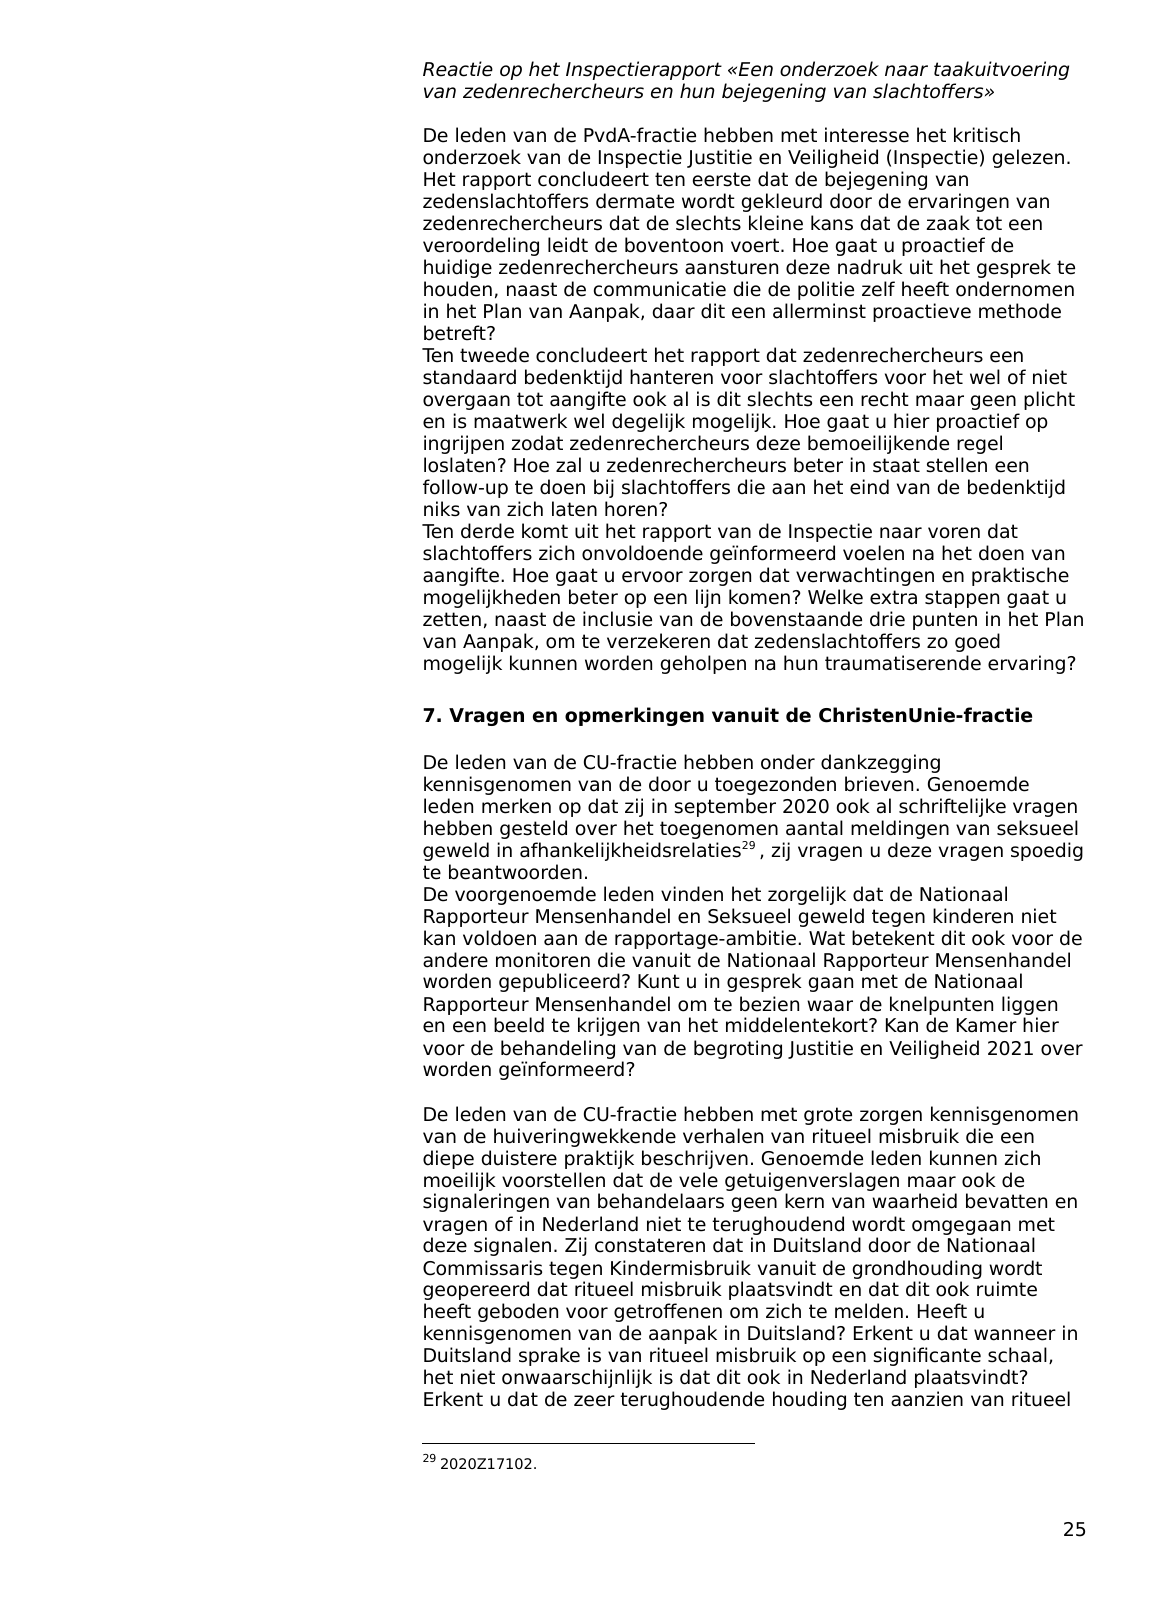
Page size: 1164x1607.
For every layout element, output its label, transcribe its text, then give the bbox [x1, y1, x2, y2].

text De voorgenoemde leden vinden het zorgelijk dat de Nationaal Rapporteur Mensenhandel en Seksueel geweld tegen kinderen niet kan voldoen aan de rapportage-ambitie. Wat betekent dit ook voor de andere monitoren die vanuit de Nationaal Rapporteur Mensenhandel worden gepubliceerd? Kunt u in gesprek gaan met de Nationaal Rapporteur Mensenhandel om te bezien waar de knelpunten liggen en een beeld te krijgen van het middelentekort? Kan de Kamer hier voor de behandeling van de begroting Justitie en Veiligheid 2021 over worden geïnformeerd? [422, 883, 1087, 1081]
text 2020Z17102. [422, 1452, 1087, 1474]
subtitle Reactie op het Inspectierapport «Een onderzoek naar taakuitvoering van zedenrechercheurs en hun bejegening van slachtoffers» [422, 59, 1087, 103]
text Ten derde komt uit het rapport van de Inspectie naar voren dat slachtoffers zich onvoldoende geïnformeerd voelen na het doen van aangifte. Hoe gaat u ervoor zorgen dat verwachtingen en praktische mogelijkheden beter op een lijn komen? Welke extra stappen gaat u zetten, naast de inclusie van de bovenstaande drie punten in het Plan van Aanpak, om te verzekeren dat zedenslachtoffers zo goed mogelijk kunnen worden geholpen na hun traumatiserende ervaring? [422, 521, 1087, 675]
subtitle 7. Vragen en opmerkingen vanuit de ChristenUnie-fractie [422, 705, 1087, 727]
text De leden van de CU-fractie hebben onder dankzegging kennisgenomen van de door u toegezonden brieven. Genoemde leden merken op dat zij in september 2020 ook al schriftelijke vragen hebben gesteld over het toegenomen aantal meldingen van seksueel geweld in afhankelijkheidsrelaties, zij vragen u deze vragen spoedig te beantwoorden. [422, 752, 1087, 883]
text De leden van de CU-fractie hebben met grote zorgen kennisgenomen van de huiveringwekkende verhalen van ritueel misbruik die een diepe duistere praktijk beschrijven. Genoemde leden kunnen zich moeilijk voorstellen dat de vele getuigenverslagen maar ook de signaleringen van behandelaars geen kern van waarheid bevatten en vragen of in Nederland niet te terughoudend wordt omgegaan met deze signalen. Zij constateren dat in Duitsland door de Nationaal Commissaris tegen Kindermisbruik vanuit de grondhouding wordt geopereerd dat ritueel misbruik plaatsvindt en dat dit ook ruimte heeft geboden voor getroffenen om zich te melden. Heeft u kennisgenomen van de aanpak in Duitsland? Erkent u dat wanneer in Duitsland sprake is van ritueel misbruik op een significante schaal, het niet onwaarschijnlijk is dat dit ook in Nederland plaatsvindt? Erkent u dat de zeer terughoudende houding ten aanzien van ritueel [422, 1103, 1087, 1411]
text Ten tweede concludeert het rapport dat zedenrechercheurs een standaard bedenktijd hanteren voor slachtoffers voor het wel of niet overgaan tot aangifte ook al is dit slechts een recht maar geen plicht en is maatwerk wel degelijk mogelijk. Hoe gaat u hier proactief op ingrijpen zodat zedenrechercheurs deze bemoeilijkende regel loslaten? Hoe zal u zedenrechercheurs beter in staat stellen een follow-up te doen bij slachtoffers die aan het eind van de bedenktijd niks van zich laten horen? [422, 345, 1087, 521]
text De leden van de PvdA-fractie hebben met interesse het kritisch onderzoek van de Inspectie Justitie en Veiligheid (Inspectie) gelezen. Het rapport concludeert ten eerste dat de bejegening van zedenslachtoffers dermate wordt gekleurd door de ervaringen van zedenrechercheurs dat de slechts kleine kans dat de zaak tot een veroordeling leidt de boventoon voert. Hoe gaat u proactief de huidige zedenrechercheurs aansturen deze nadruk uit het gesprek te houden, naast de communicatie die de politie zelf heeft ondernomen in het Plan van Aanpak, daar dit een allerminst proactieve methode betreft? [422, 125, 1087, 345]
